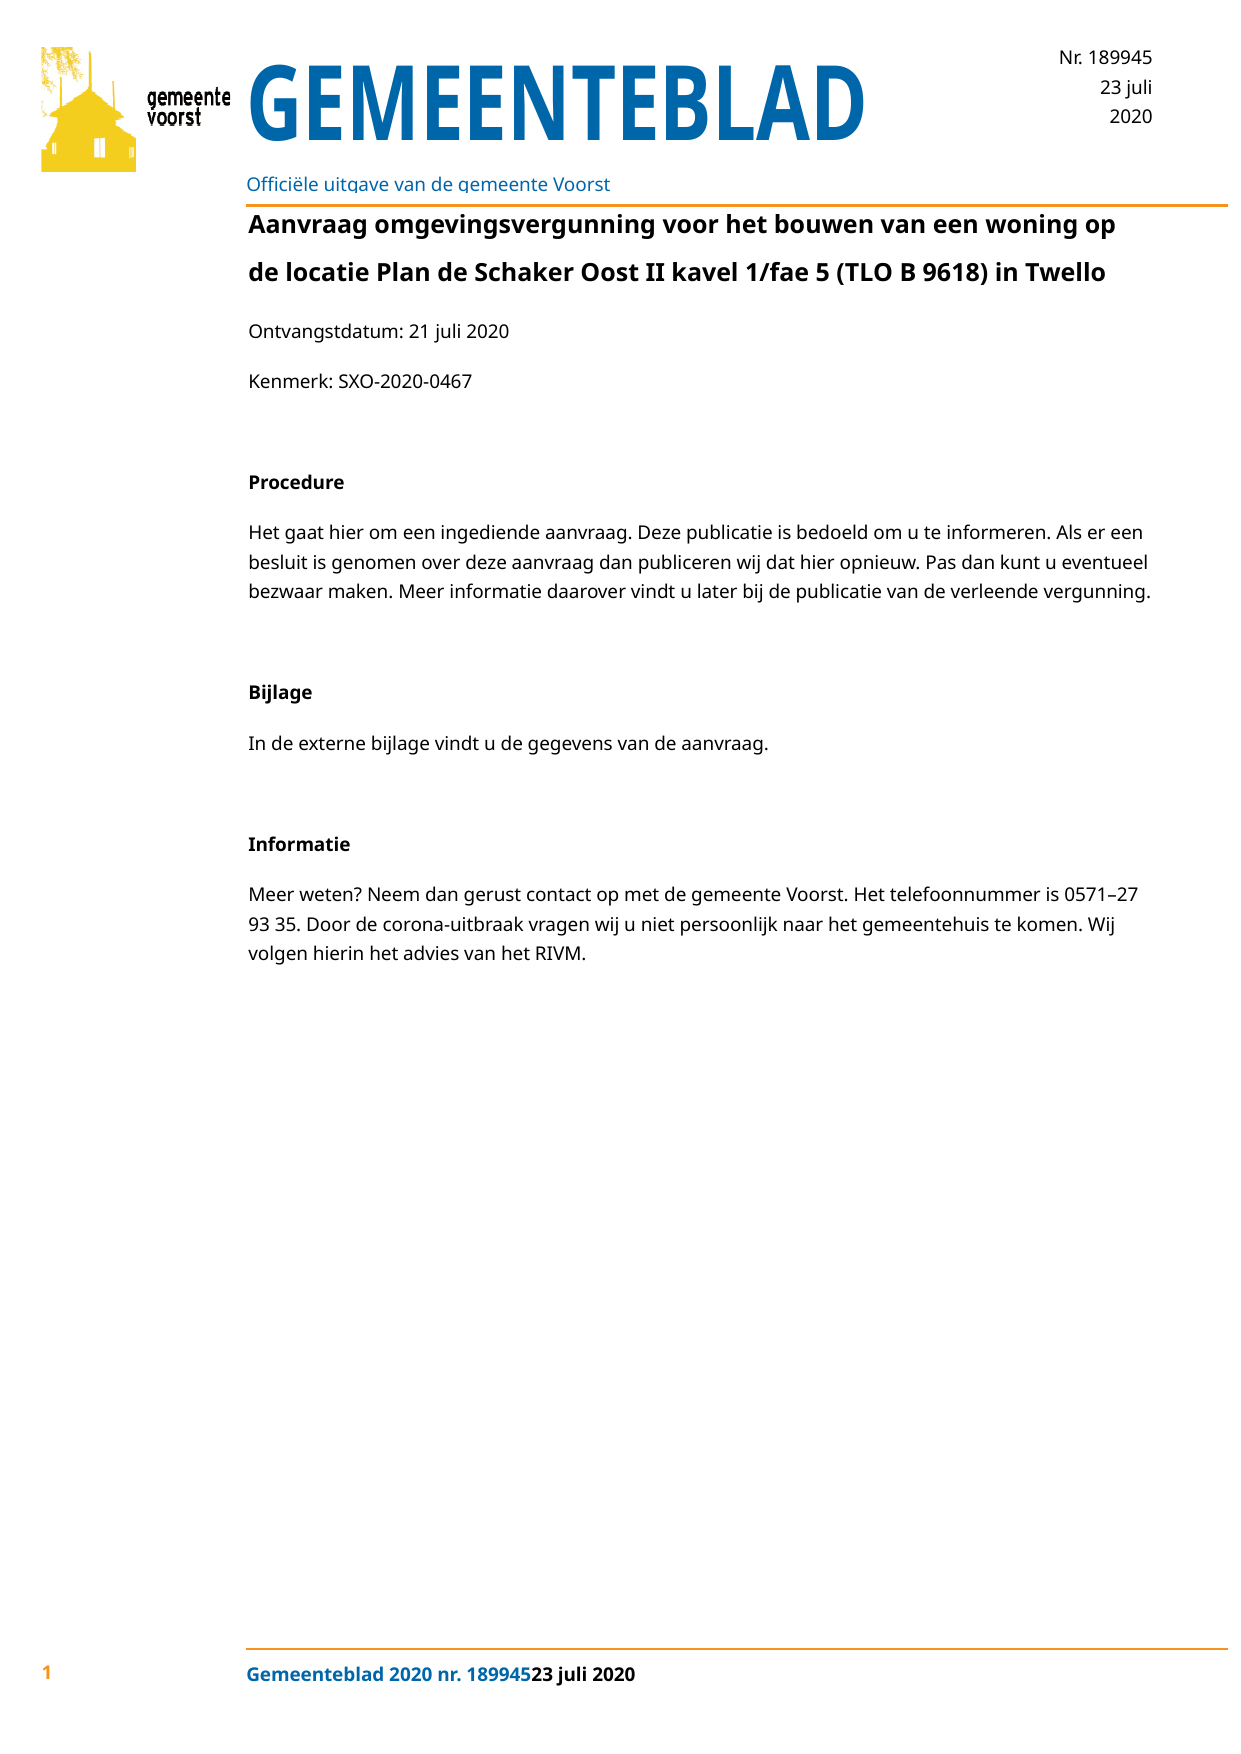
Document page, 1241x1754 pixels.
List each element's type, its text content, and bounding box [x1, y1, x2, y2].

text Het gaat hier om een ingediende aanvraag. Deze publicatie is bedoeld om u te informeren. Als er een besluit is genomen over deze aanvraag dan publiceren wij dat hier opnieuw. Pas dan kunt u eventueel bezwaar maken. Meer informatie daarover vindt u later bij de publicatie van de verleende vergunning. [248, 519, 1152, 604]
text Bijlage [248, 679, 1152, 705]
text Meer weten? Neem dan gerust contact op met de gemeente Voorst. Het telefoonnummer is 0571–27 93 35. Door de corona-uitbraak vragen wij u niet persoonlijk naar het gemeentehuis te komen. Wij volgen hierin het advies van het RIVM. [248, 881, 1152, 966]
text Ontvangstdatum: 21 juli 2020 [248, 318, 1152, 344]
text Aanvraag omgevingsvergunning voor het bouwen van een woning op de locatie Plan de Schaker Oost II kavel 1/fae 5 (TLO B 9618) in Twello [248, 207, 1152, 288]
text Procedure [248, 469, 1152, 495]
text Kenmerk: SXO-2020-0467 [248, 368, 1152, 394]
picture [41, 47, 231, 172]
text In de externe bijlage vindt u de gegevens van de aanvraag. [248, 730, 1152, 756]
text Informatie [248, 831, 1152, 857]
